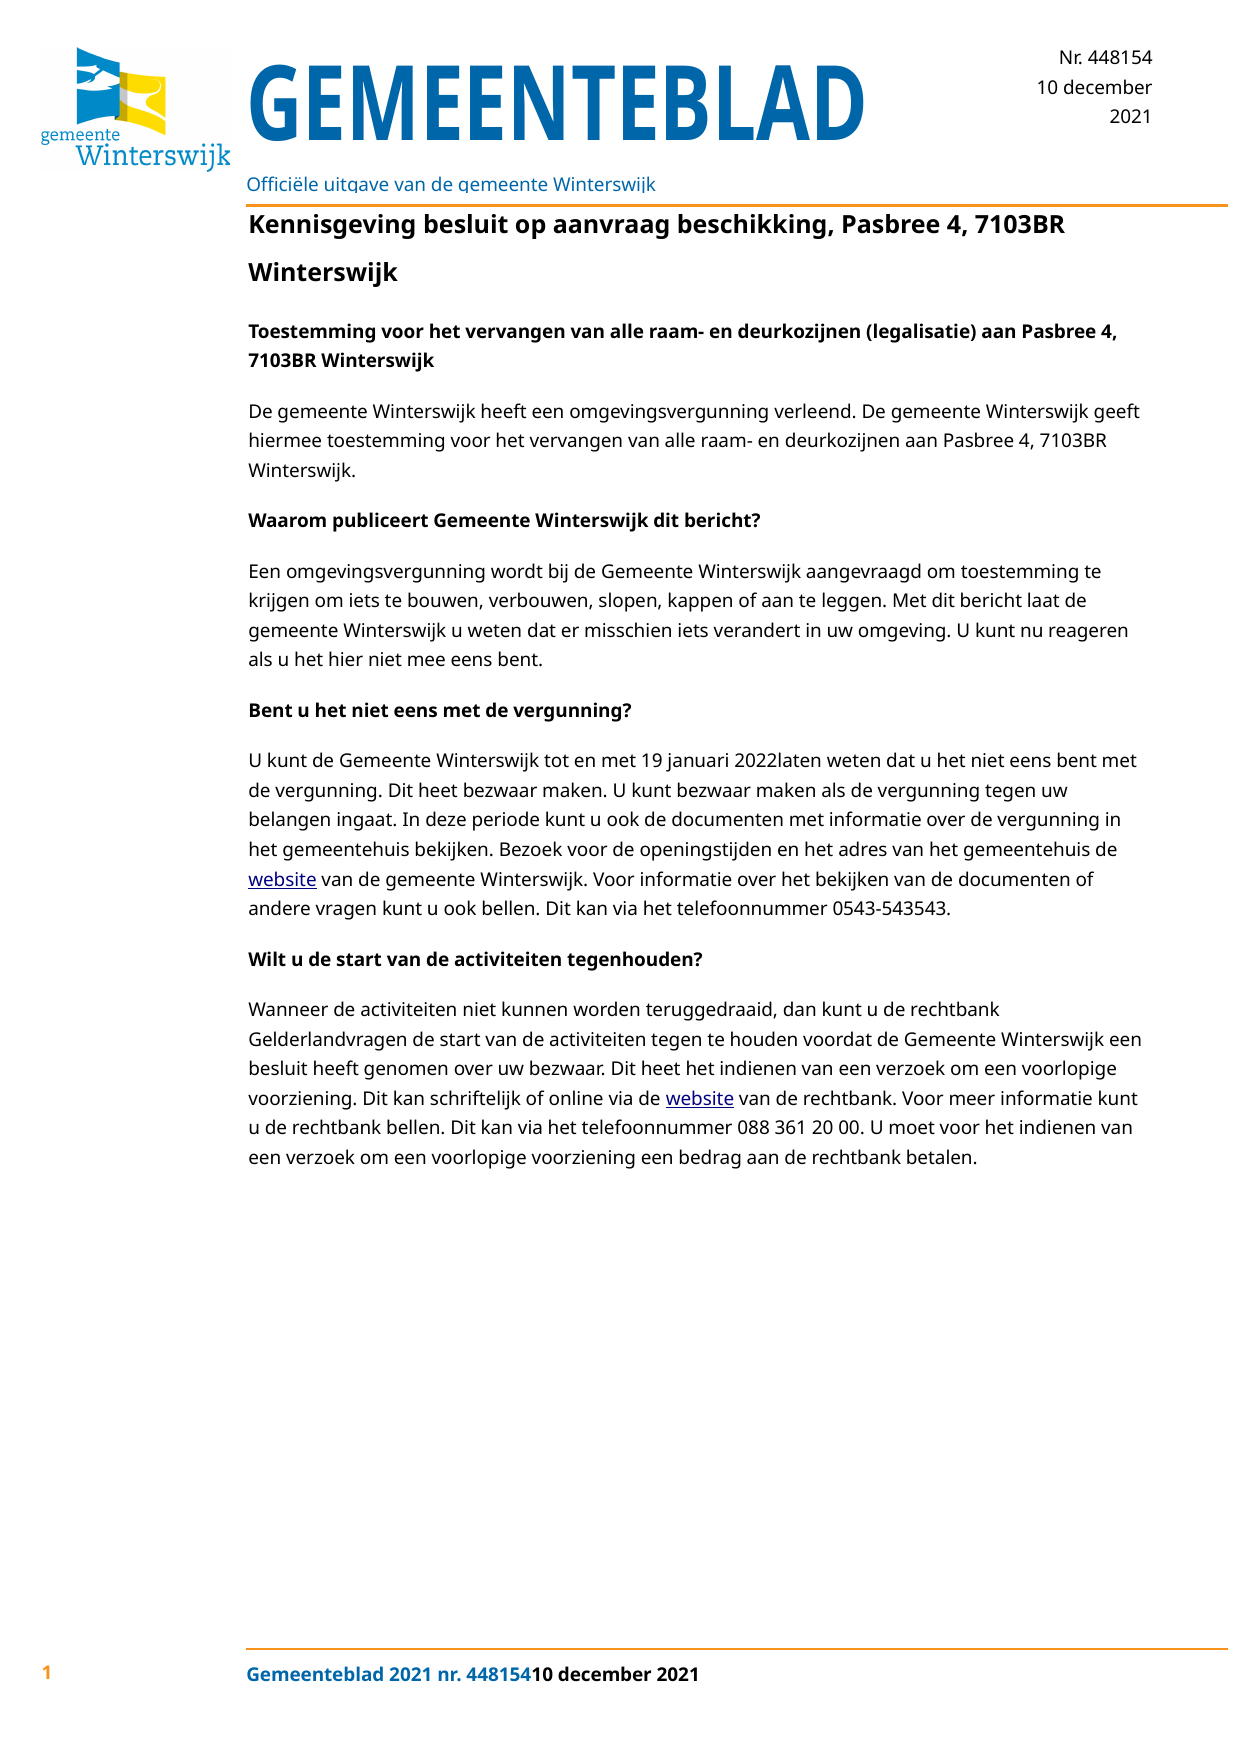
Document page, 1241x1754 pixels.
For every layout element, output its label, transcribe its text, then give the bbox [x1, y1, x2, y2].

text Wilt u de start van de activiteiten tegenhouden? [248, 946, 1152, 972]
text Toestemming voor het vervangen van alle raam- en deurkozijnen (legalisatie) aan Pasbree 4, 7103BR Winterswijk [248, 318, 1152, 373]
text U kunt de Gemeente Winterswijk tot en met 19 januari 2022laten weten dat u het niet eens bent met de vergunning. Dit heet bezwaar maken. U kunt bezwaar maken als de vergunning tegen uw belangen ingaat. In deze periode kunt u ook de documenten met informatie over de vergunning in het gemeentehuis bekijken. Bezoek voor de openingstijden en het adres van het gemeentehuis de website van de gemeente Winterswijk. Voor informatie over het bekijken van de documenten of andere vragen kunt u ook bellen. Dit kan via het telefoonnummer 0543-543543. [248, 747, 1152, 921]
picture [41, 47, 231, 172]
text Een omgevingsvergunning wordt bij de Gemeente Winterswijk aangevraagd om toestemming te krijgen om iets te bouwen, verbouwen, slopen, kappen of aan te leggen. Met dit bericht laat de gemeente Winterswijk u weten dat er misschien iets verandert in uw omgeving. U kunt nu reageren als u het hier niet mee eens bent. [248, 558, 1152, 672]
text De gemeente Winterswijk heeft een omgevingsvergunning verleend. De gemeente Winterswijk geeft hiermee toestemming voor het vervangen van alle raam- en deurkozijnen aan Pasbree 4, 7103BR Winterswijk. [248, 398, 1152, 483]
picture [225, 153, 231, 162]
text Waarom publiceert Gemeente Winterswijk dit bericht? [248, 507, 1152, 533]
text Kennisgeving besluit op aanvraag beschikking, Pasbree 4, 7103BR Winterswijk [248, 207, 1152, 288]
text Wanneer de activiteiten niet kunnen worden teruggedraaid, dan kunt u de rechtbank Gelderlandvragen de start van de activiteiten tegen te houden voordat de Gemeente Winterswijk een besluit heeft genomen over uw bezwaar. Dit heet het indienen van een verzoek om een voorlopige voorziening. Dit kan schriftelijk of online via de website van de rechtbank. Voor meer informatie kunt u de rechtbank bellen. Dit kan via het telefoonnummer 088 361 20 00. U moet voor het indienen van een verzoek om een voorlopige voorziening een bedrag aan de rechtbank betalen. [248, 996, 1152, 1170]
text Bent u het niet eens met de vergunning? [248, 697, 1152, 723]
